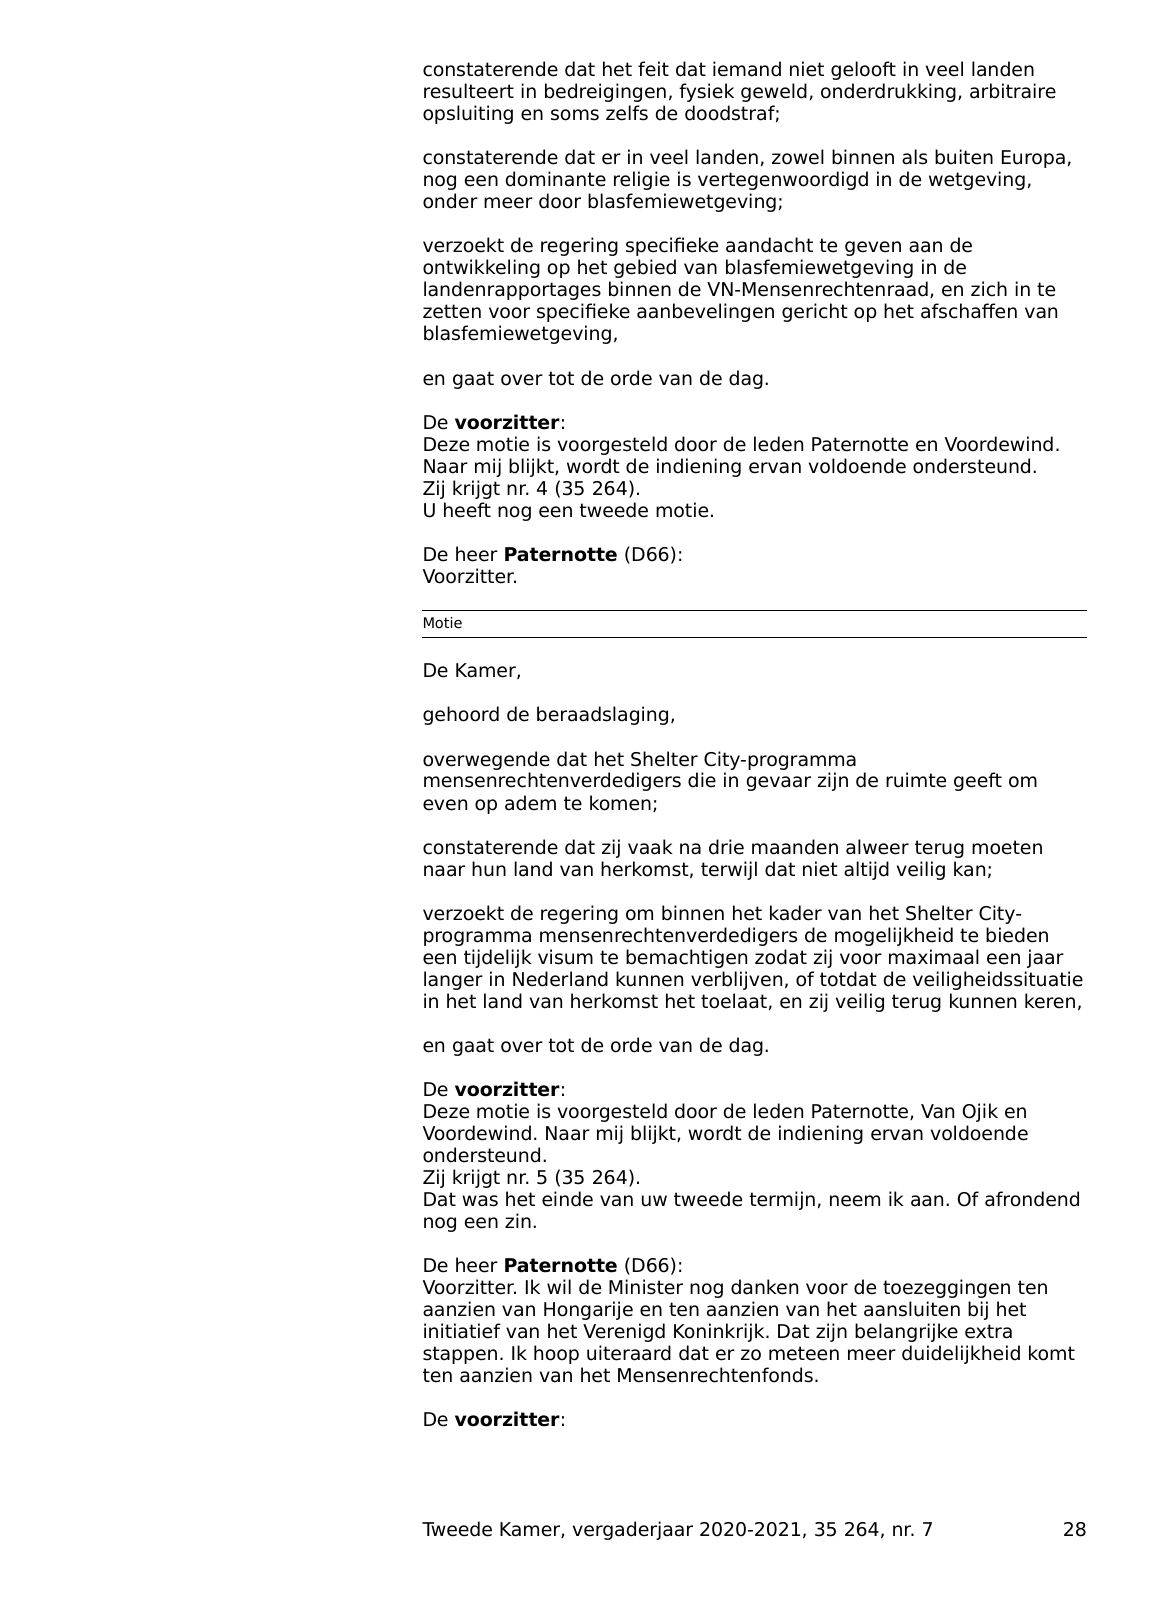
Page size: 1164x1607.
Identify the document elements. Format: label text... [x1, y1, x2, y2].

text constaterende dat zij vaak na drie maanden alweer terug moeten naar hun land van herkomst, terwijl dat niet altijd veilig kan; [422, 837, 1087, 881]
text De heer Paternotte (D66): [422, 544, 1087, 566]
text Zij krijgt nr. 5 (35 264). [422, 1167, 1087, 1189]
text Deze motie is voorgesteld door de leden Paternotte, Van Ojik en Voordewind. Naar mij blijkt, wordt de indiening ervan voldoende ondersteund. [422, 1101, 1087, 1167]
text U heeft nog een tweede motie. [422, 499, 1087, 521]
text verzoekt de regering specifieke aandacht te geven aan de ontwikkeling op het gebied van blasfemiewetgeving in de landenrapportages binnen de VN-Mensenrechtenraad, en zich in te zetten voor specifieke aanbevelingen gericht op het afschaffen van blasfemiewetgeving, [422, 235, 1087, 345]
text De voorzitter: [422, 1079, 1087, 1101]
text De Kamer, [422, 660, 1087, 682]
text Voorzitter. Ik wil de Minister nog danken voor de toezeggingen ten aanzien van Hongarije en ten aanzien van het aansluiten bij het initiatief van het Verenigd Koninkrijk. Dat zijn belangrijke extra stappen. Ik hoop uiteraard dat er zo meteen meer duidelijkheid komt ten aanzien van het Mensenrechtenfonds. [422, 1277, 1087, 1387]
text overwegende dat het Shelter City-programma mensenrechtenverdedigers die in gevaar zijn de ruimte geeft om even op adem te komen; [422, 748, 1087, 814]
text gehoord de beraadslaging, [422, 704, 1087, 726]
text De voorzitter: [422, 412, 1087, 433]
text constaterende dat het feit dat iemand niet gelooft in veel landen resulteert in bedreigingen, fysiek geweld, onderdrukking, arbitraire opsluiting en soms zelfs de doodstraf; [422, 59, 1087, 125]
text Dat was het einde van uw tweede termijn, neem ik aan. Of afrondend nog een zin. [422, 1189, 1087, 1233]
text De heer Paternotte (D66): [422, 1255, 1087, 1277]
text De voorzitter: [422, 1409, 1087, 1431]
table_header Motie [422, 611, 1087, 637]
text en gaat over tot de orde van de dag. [422, 367, 1087, 389]
text en gaat over tot de orde van de dag. [422, 1035, 1087, 1057]
text Voorzitter. [422, 566, 1087, 588]
text Deze motie is voorgesteld door de leden Paternotte en Voordewind. Naar mij blijkt, wordt de indiening ervan voldoende ondersteund. [422, 433, 1087, 477]
text Zij krijgt nr. 4 (35 264). [422, 477, 1087, 499]
text verzoekt de regering om binnen het kader van het Shelter City-programma mensenrechtenverdedigers de mogelijkheid te bieden een tijdelijk visum te bemachtigen zodat zij voor maximaal een jaar langer in Nederland kunnen verblijven, of totdat de veiligheidssituatie in het land van herkomst het toelaat, en zij veilig terug kunnen keren, [422, 903, 1087, 1013]
text constaterende dat er in veel landen, zowel binnen als buiten Europa, nog een dominante religie is vertegenwoordigd in de wetgeving, onder meer door blasfemiewetgeving; [422, 147, 1087, 213]
